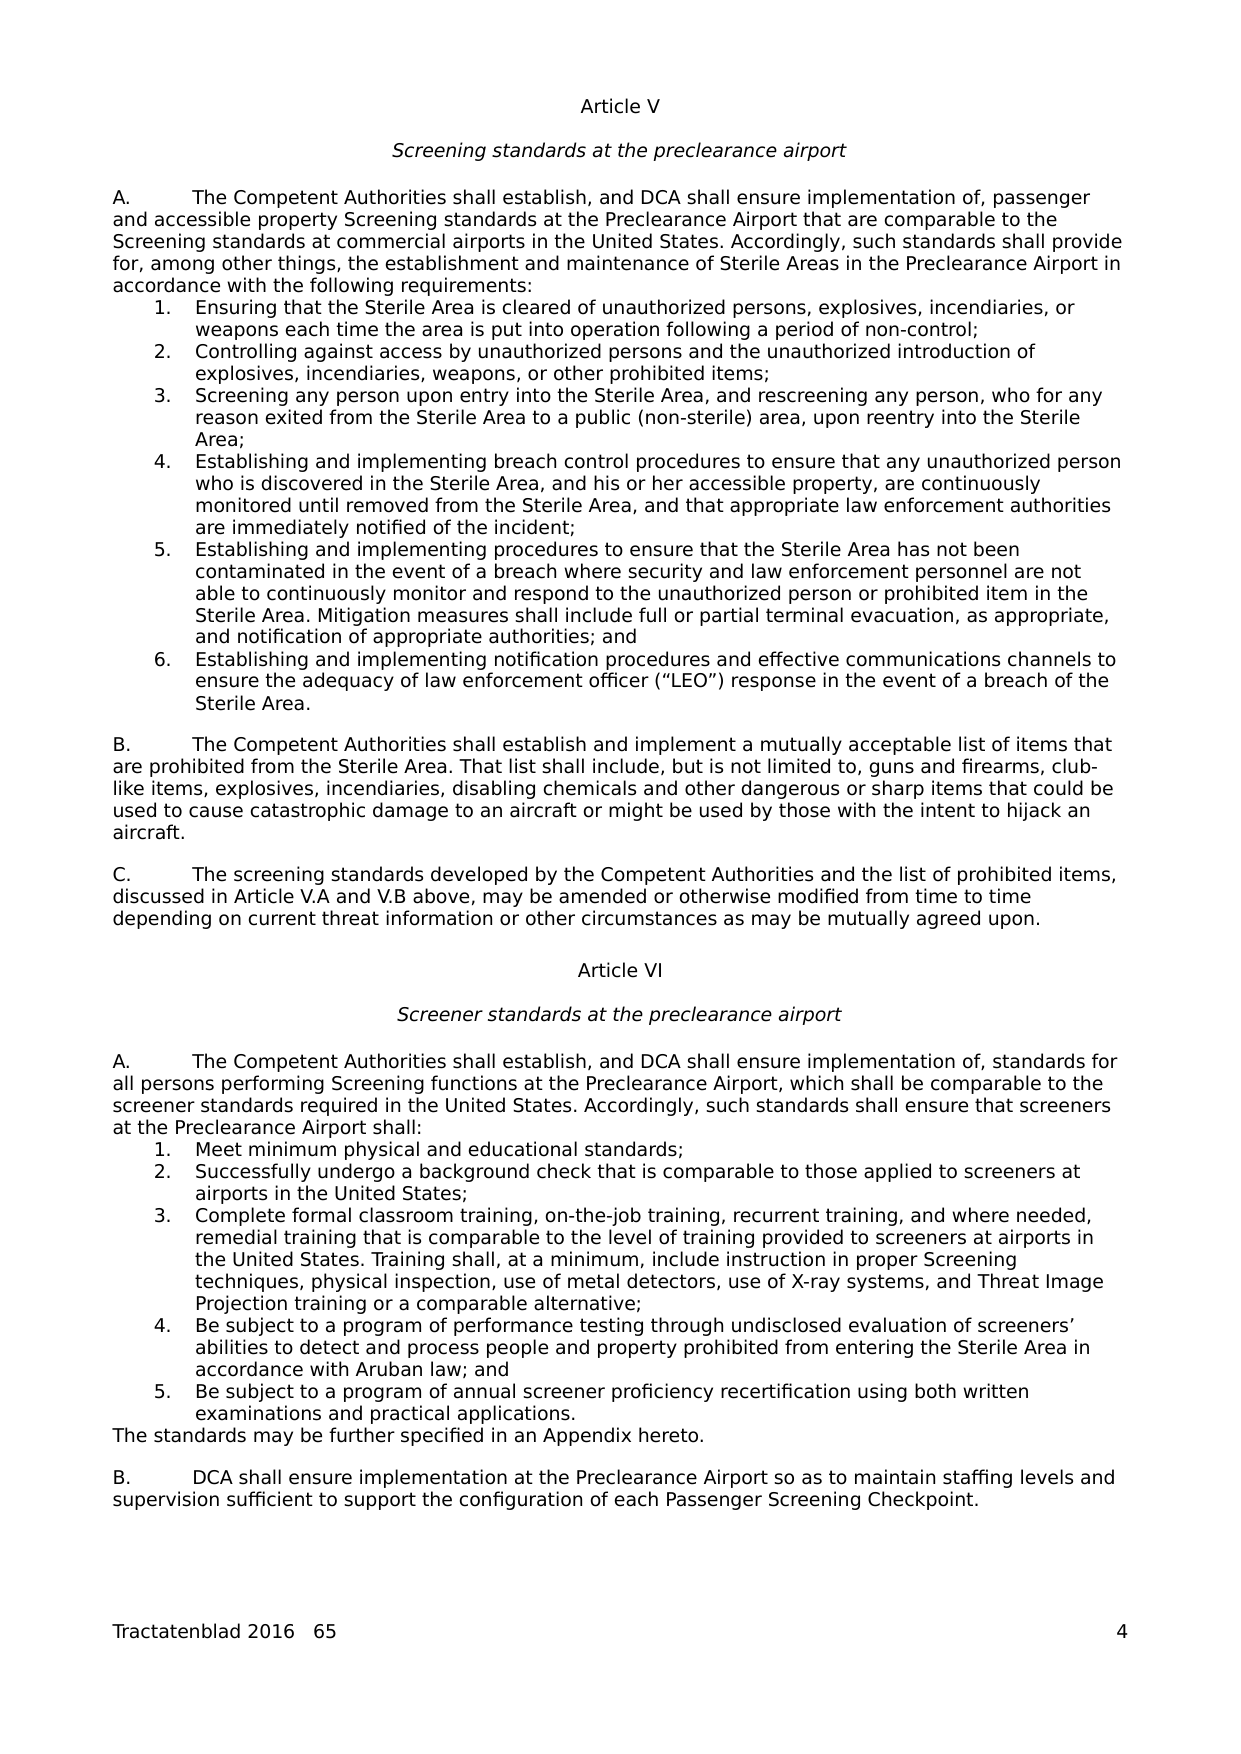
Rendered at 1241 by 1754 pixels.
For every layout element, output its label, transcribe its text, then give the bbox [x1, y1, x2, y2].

text 1. Meet minimum physical and educational standards; [153, 1139, 1128, 1161]
text 5. Establishing and implementing procedures to ensure that the Sterile Area has not been contaminated in the event of a breach where security and law enforcement personnel are not able to continuously monitor and respond to the unauthorized person or prohibited item in the Sterile Area. Mitigation measures shall include full or partial terminal evacuation, as appropriate, and notification of appropriate authorities; and [153, 538, 1128, 648]
text 6. Establishing and implementing notification procedures and effective communications channels to ensure the adequacy of law enforcement officer (“LEO”) response in the event of a breach of the Sterile Area. [153, 648, 1128, 714]
text A. The Competent Authorities shall establish, and DCA shall ensure implementation of, passenger and accessible property Screening standards at the Preclearance Airport that are comparable to the Screening standards at commercial airports in the United States. Accordingly, such standards shall provide for, among other things, the establishment and maintenance of Sterile Areas in the Preclearance Airport in accordance with the following requirements: [112, 187, 1128, 297]
text 5. Be subject to a program of annual screener proficiency recertification using both written examinations and practical applications. [153, 1381, 1128, 1425]
text B. The Competent Authorities shall establish and implement a mutually acceptable list of items that are prohibited from the Sterile Area. That list shall include, but is not limited to, guns and firearms, club-like items, explosives, incendiaries, disabling chemicals and other dangerous or sharp items that could be used to cause catastrophic damage to an aircraft or might be used by those with the intent to hijack an aircraft. [112, 734, 1128, 844]
text The standards may be further specified in an Appendix hereto. [112, 1425, 1128, 1447]
text 2. Controlling against access by unauthorized persons and the unauthorized introduction of explosives, incendiaries, weapons, or other prohibited items; [153, 341, 1128, 385]
text 4. Establishing and implementing breach control procedures to ensure that any unauthorized person who is discovered in the Sterile Area, and his or her accessible property, are continuously monitored until removed from the Sterile Area, and that appropriate law enforcement authorities are immediately notified of the incident; [153, 451, 1128, 538]
text 4. Be subject to a program of performance testing through undisclosed evaluation of screeners’ abilities to detect and process people and property prohibited from entering the Sterile Area in accordance with Aruban law; and [153, 1315, 1128, 1381]
subtitle Article VI Screener standards at the preclearance airport [112, 960, 1128, 1026]
text 1. Ensuring that the Sterile Area is cleared of unauthorized persons, explosives, incendiaries, or weapons each time the area is put into operation following a period of non-control; [153, 297, 1128, 341]
text A. The Competent Authorities shall establish, and DCA shall ensure implementation of, standards for all persons performing Screening functions at the Preclearance Airport, which shall be comparable to the screener standards required in the United States. Accordingly, such standards shall ensure that screeners at the Preclearance Airport shall: [112, 1051, 1128, 1139]
text B. DCA shall ensure implementation at the Preclearance Airport so as to maintain staffing levels and supervision sufficient to support the configuration of each Passenger Screening Checkpoint. [112, 1467, 1128, 1511]
text 3. Screening any person upon entry into the Sterile Area, and rescreening any person, who for any reason exited from the Sterile Area to a public (non-sterile) area, upon reentry into the Sterile Area; [153, 385, 1128, 451]
text 2. Successfully undergo a background check that is comparable to those applied to screeners at airports in the United States; [153, 1161, 1128, 1205]
subtitle Article V Screening standards at the preclearance airport [112, 96, 1128, 162]
text 3. Complete formal classroom training, on-the-job training, recurrent training, and where needed, remedial training that is comparable to the level of training provided to screeners at airports in the United States. Training shall, at a minimum, include instruction in proper Screening techniques, physical inspection, use of metal detectors, use of X-ray systems, and Threat Image Projection training or a comparable alternative; [153, 1205, 1128, 1315]
text C. The screening standards developed by the Competent Authorities and the list of prohibited items, discussed in Article V.A and V.B above, may be amended or otherwise modified from time to time depending on current threat information or other circumstances as may be mutually agreed upon. [112, 864, 1128, 930]
